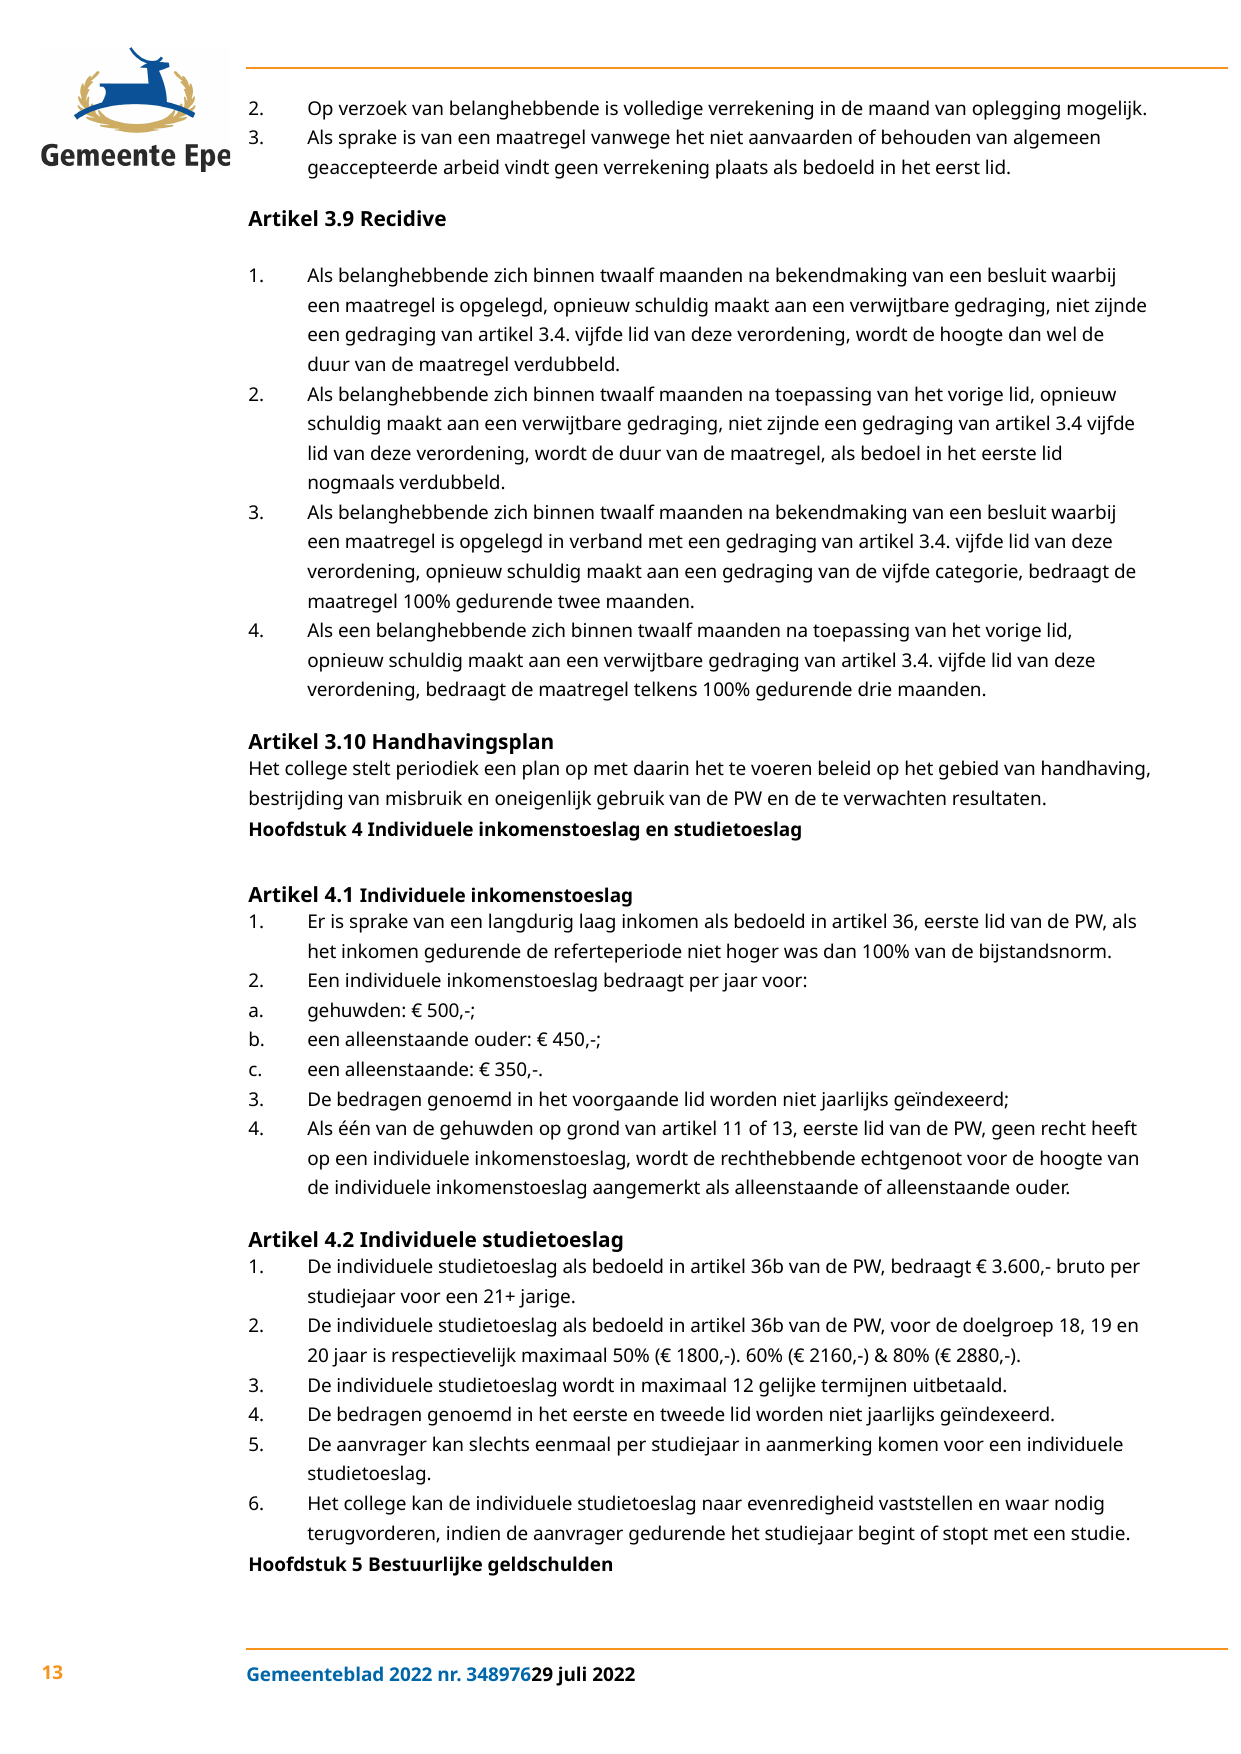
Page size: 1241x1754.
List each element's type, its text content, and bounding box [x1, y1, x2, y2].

text Artikel 3.10 Handhavingsplan [248, 727, 1152, 755]
list Als belanghebbende zich binnen twaalf maanden na bekendmaking van een besluit waarbij een maatregel is opgelegd, opnieuw schuldig maakt aan een verwijtbare gedraging, niet zijnde een gedraging van artikel 3.4. vijfde lid van deze verordening, wordt de hoogte dan wel de duur van de maatregel verdubbeld. [248, 262, 1152, 377]
list Als een belanghebbende zich binnen twaalf maanden na toepassing van het vorige lid, opnieuw schuldig maakt aan een verwijtbare gedraging van artikel 3.4. vijfde lid van deze verordening, bedraagt de maatregel telkens 100% gedurende drie maanden. [248, 617, 1152, 702]
list De individuele studietoeslag als bedoeld in artikel 36b van de PW, voor de doelgroep 18, 19 en 20 jaar is respectievelijk maximaal 50% (€ 1800,-). 60% (€ 2160,-) & 80% (€ 2880,-). [248, 1313, 1152, 1368]
list een alleenstaande ouder: € 450,-; [248, 1027, 1152, 1052]
list Een individuele inkomenstoeslag bedraagt per jaar voor: [248, 967, 1152, 993]
list Als belanghebbende zich binnen twaalf maanden na bekendmaking van een besluit waarbij een maatregel is opgelegd in verband met een gedraging van artikel 3.4. vijfde lid van deze verordening, opnieuw schuldig maakt aan een gedraging van de vijfde categorie, bedraagt de maatregel 100% gedurende twee maanden. [248, 499, 1152, 613]
text Hoofdstuk 4 Individuele inkomenstoeslag en studietoeslag [248, 814, 1152, 843]
list een alleenstaande: € 350,-. [248, 1056, 1152, 1082]
text Artikel 3.9 Recidive [248, 204, 1152, 233]
list De aanvrager kan slechts eenmaal per studiejaar in aanmerking komen voor een individuele studietoeslag. [248, 1431, 1152, 1486]
text Hoofdstuk 5 Bestuurlijke geldschulden [248, 1549, 1152, 1578]
list Op verzoek van belanghebbende is volledige verrekening in de maand van oplegging mogelijk. [248, 95, 1152, 121]
list Als één van de gehuwden op grond van artikel 11 of 13, eerste lid van de PW, geen recht heeft op een individuele inkomenstoeslag, wordt de rechthebbende echtgenoot voor de hoogte van de individuele inkomenstoeslag aangemerkt als alleenstaande of alleenstaande ouder. [248, 1115, 1152, 1200]
list Als sprake is van een maatregel vanwege het niet aanvaarden of behouden van algemeen geaccepteerde arbeid vindt geen verrekening plaats als bedoeld in het eerst lid. [248, 124, 1152, 180]
list De bedragen genoemd in het voorgaande lid worden niet jaarlijks geïndexeerd; [248, 1086, 1152, 1112]
picture [41, 47, 231, 172]
list gehuwden: € 500,-; [248, 997, 1152, 1023]
text Artikel 4.1 Individuele inkomenstoeslag [248, 880, 1152, 908]
list Er is sprake van een langdurig laag inkomen als bedoeld in artikel 36, eerste lid van de PW, als het inkomen gedurende de referteperiode niet hoger was dan 100% van de bijstandsnorm. [248, 908, 1152, 964]
list Het college kan de individuele studietoeslag naar evenredigheid vaststellen en waar nodig terugvorderen, indien de aanvrager gedurende het studiejaar begint of stopt met een studie. [248, 1490, 1152, 1545]
list De individuele studietoeslag wordt in maximaal 12 gelijke termijnen uitbetaald. [248, 1372, 1152, 1397]
text Het college stelt periodiek een plan op met daarin het te voeren beleid op het gebied van handhaving, bestrijding van misbruik en oneigenlijk gebruik van de PW en de te verwachten resultaten. [248, 755, 1152, 811]
text Artikel 4.2 Individuele studietoeslag [248, 1225, 1152, 1253]
list Als belanghebbende zich binnen twaalf maanden na toepassing van het vorige lid, opnieuw schuldig maakt aan een verwijtbare gedraging, niet zijnde een gedraging van artikel 3.4 vijfde lid van deze verordening, wordt de duur van de maatregel, als bedoel in het eerste lid nogmaals verdubbeld. [248, 381, 1152, 495]
list De individuele studietoeslag als bedoeld in artikel 36b van de PW, bedraagt € 3.600,- bruto per studiejaar voor een 21+ jarige. [248, 1253, 1152, 1309]
list De bedragen genoemd in het eerste en tweede lid worden niet jaarlijks geïndexeerd. [248, 1401, 1152, 1427]
